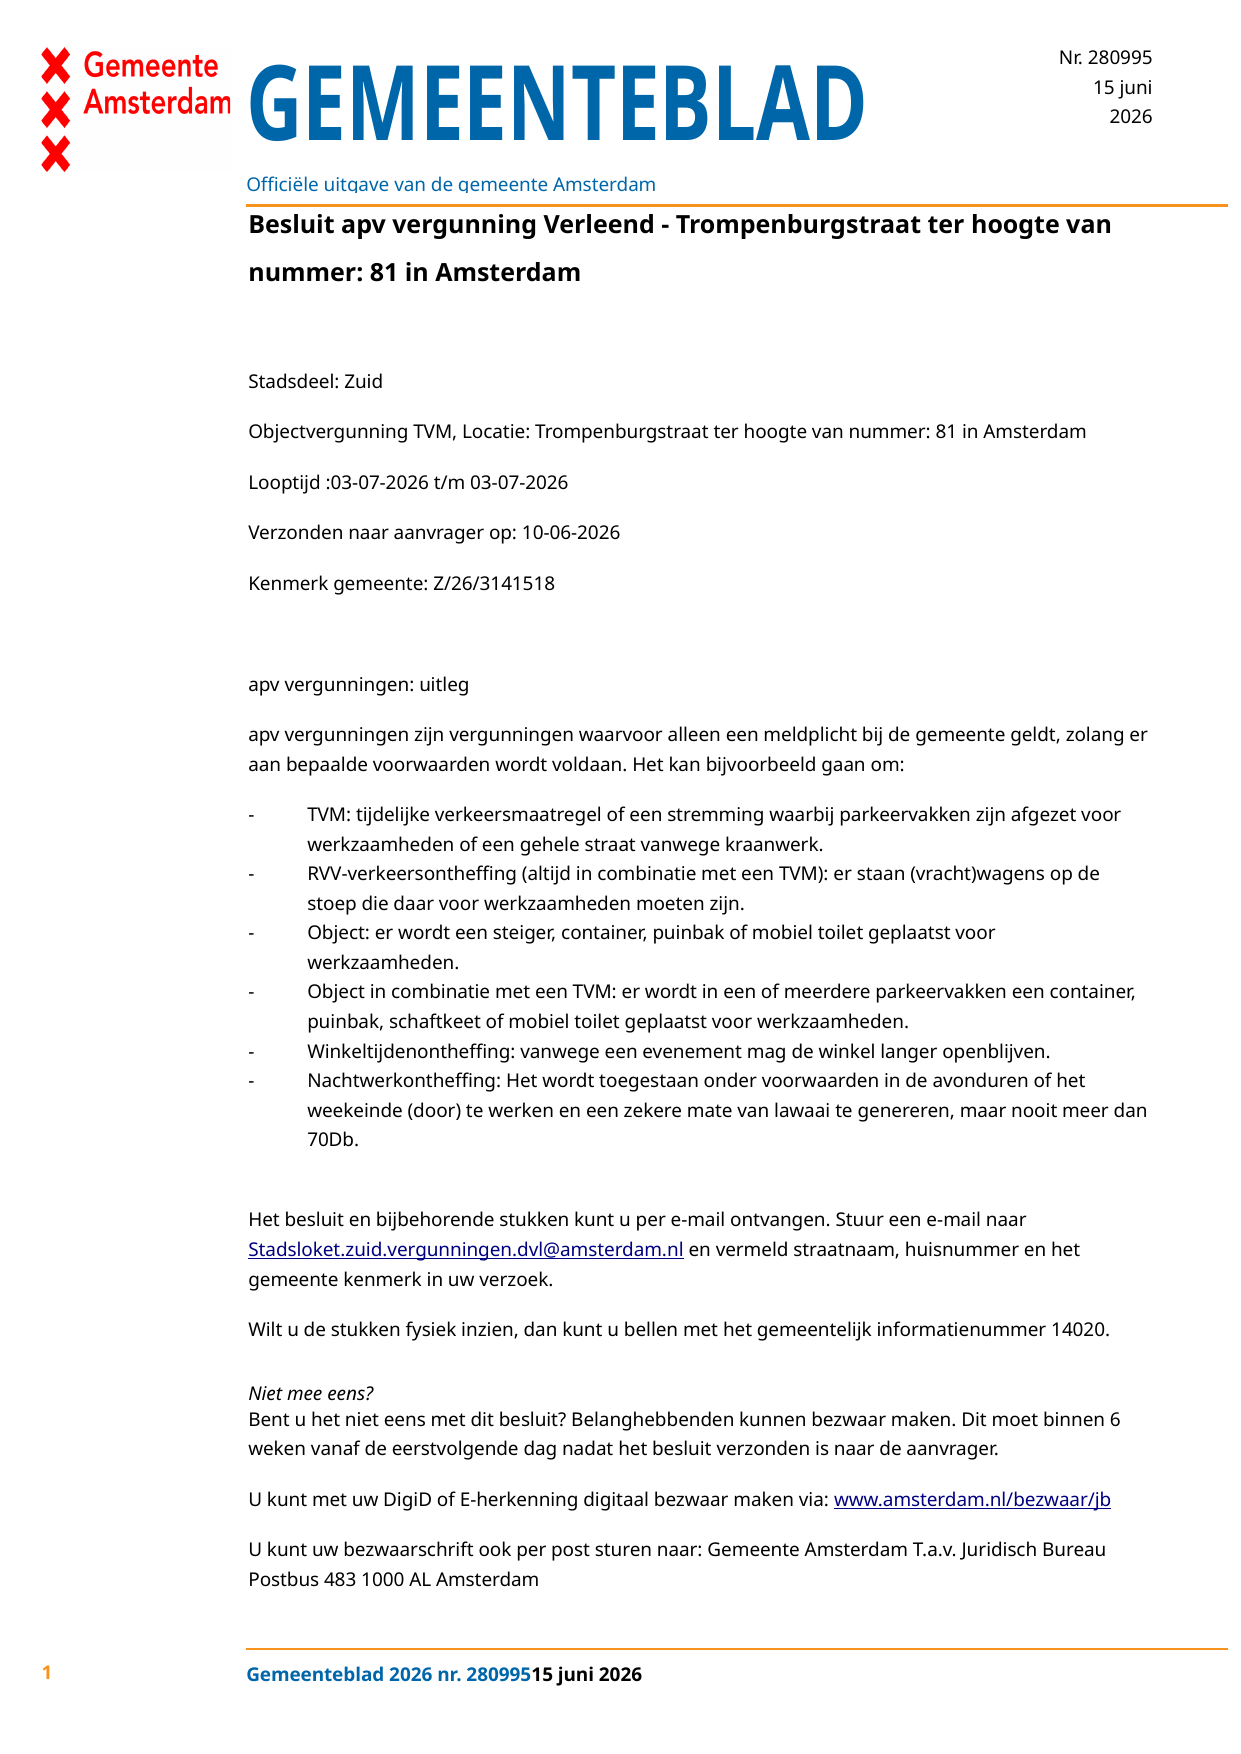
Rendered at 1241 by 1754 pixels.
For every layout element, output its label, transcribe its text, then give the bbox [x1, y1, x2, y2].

picture [41, 47, 231, 172]
text Bent u het niet eens met dit besluit? Belanghebbenden kunnen bezwaar maken. Dit moet binnen 6 weken vanaf de eerstvolgende dag nadat het besluit verzonden is naar de aanvrager. [248, 1406, 1152, 1461]
text Verzonden naar aanvrager op: 10-06-2026 [248, 519, 1152, 545]
text apv vergunningen zijn vergunningen waarvoor alleen een meldplicht bij de gemeente geldt, zolang er aan bepaalde voorwaarden wordt voldaan. Het kan bijvoorbeeld gaan om: [248, 721, 1152, 777]
text Stadsdeel: Zuid [248, 368, 1152, 394]
list Object in combinatie met een TVM: er wordt in een of meerdere parkeervakken een container, puinbak, schaftkeet of mobiel toilet geplaatst voor werkzaamheden. [248, 979, 1152, 1034]
text Het besluit en bijbehorende stukken kunt u per e-mail ontvangen. Stuur een e-mail naar Stadsloket.zuid.vergunningen.dvl@amsterdam.nl en vermeld straatnaam, huisnummer en het gemeente kenmerk in uw verzoek. [248, 1207, 1152, 1292]
text Niet mee eens? [248, 1380, 1152, 1406]
text apv vergunningen: uitleg [248, 671, 1152, 697]
text Looptijd :03-07-2026 t/m 03-07-2026 [248, 469, 1152, 495]
list Object: er wordt een steiger, container, puinbak of mobiel toilet geplaatst voor werkzaamheden. [248, 919, 1152, 975]
list Winkeltijdenontheffing: vanwege een evenement mag de winkel langer openblijven. [248, 1038, 1152, 1064]
list TVM: tijdelijke verkeersmaatregel of een stremming waarbij parkeervakken zijn afgezet voor werkzaamheden of een gehele straat vanwege kraanwerk. [248, 801, 1152, 857]
text Besluit apv vergunning Verleend - Trompenburgstraat ter hoogte van nummer: 81 in Amsterdam [248, 207, 1152, 288]
text U kunt met uw DigiD of E-herkenning digitaal bezwaar maken via: www.amsterdam.nl/bezwaar/jb [248, 1486, 1152, 1512]
text Wilt u de stukken fysiek inzien, dan kunt u bellen met het gemeentelijk informatienummer 14020. [248, 1316, 1152, 1342]
text Objectvergunning TVM, Locatie: Trompenburgstraat ter hoogte van nummer: 81 in Amsterdam [248, 419, 1152, 444]
text U kunt uw bezwaarschrift ook per post sturen naar: Gemeente Amsterdam T.a.v. Juridisch Bureau Postbus 483 1000 AL Amsterdam [248, 1536, 1152, 1592]
text Kenmerk gemeente: Z/26/3141518 [248, 570, 1152, 596]
list RVV-verkeersontheffing (altijd in combinatie met een TVM): er staan (vracht)wagens op de stoep die daar voor werkzaamheden moeten zijn. [248, 860, 1152, 916]
list Nachtwerkontheffing: Het wordt toegestaan onder voorwaarden in de avonduren of het weekeinde (door) te werken en een zekere mate van lawaai te genereren, maar nooit meer dan 70Db. [248, 1067, 1152, 1152]
